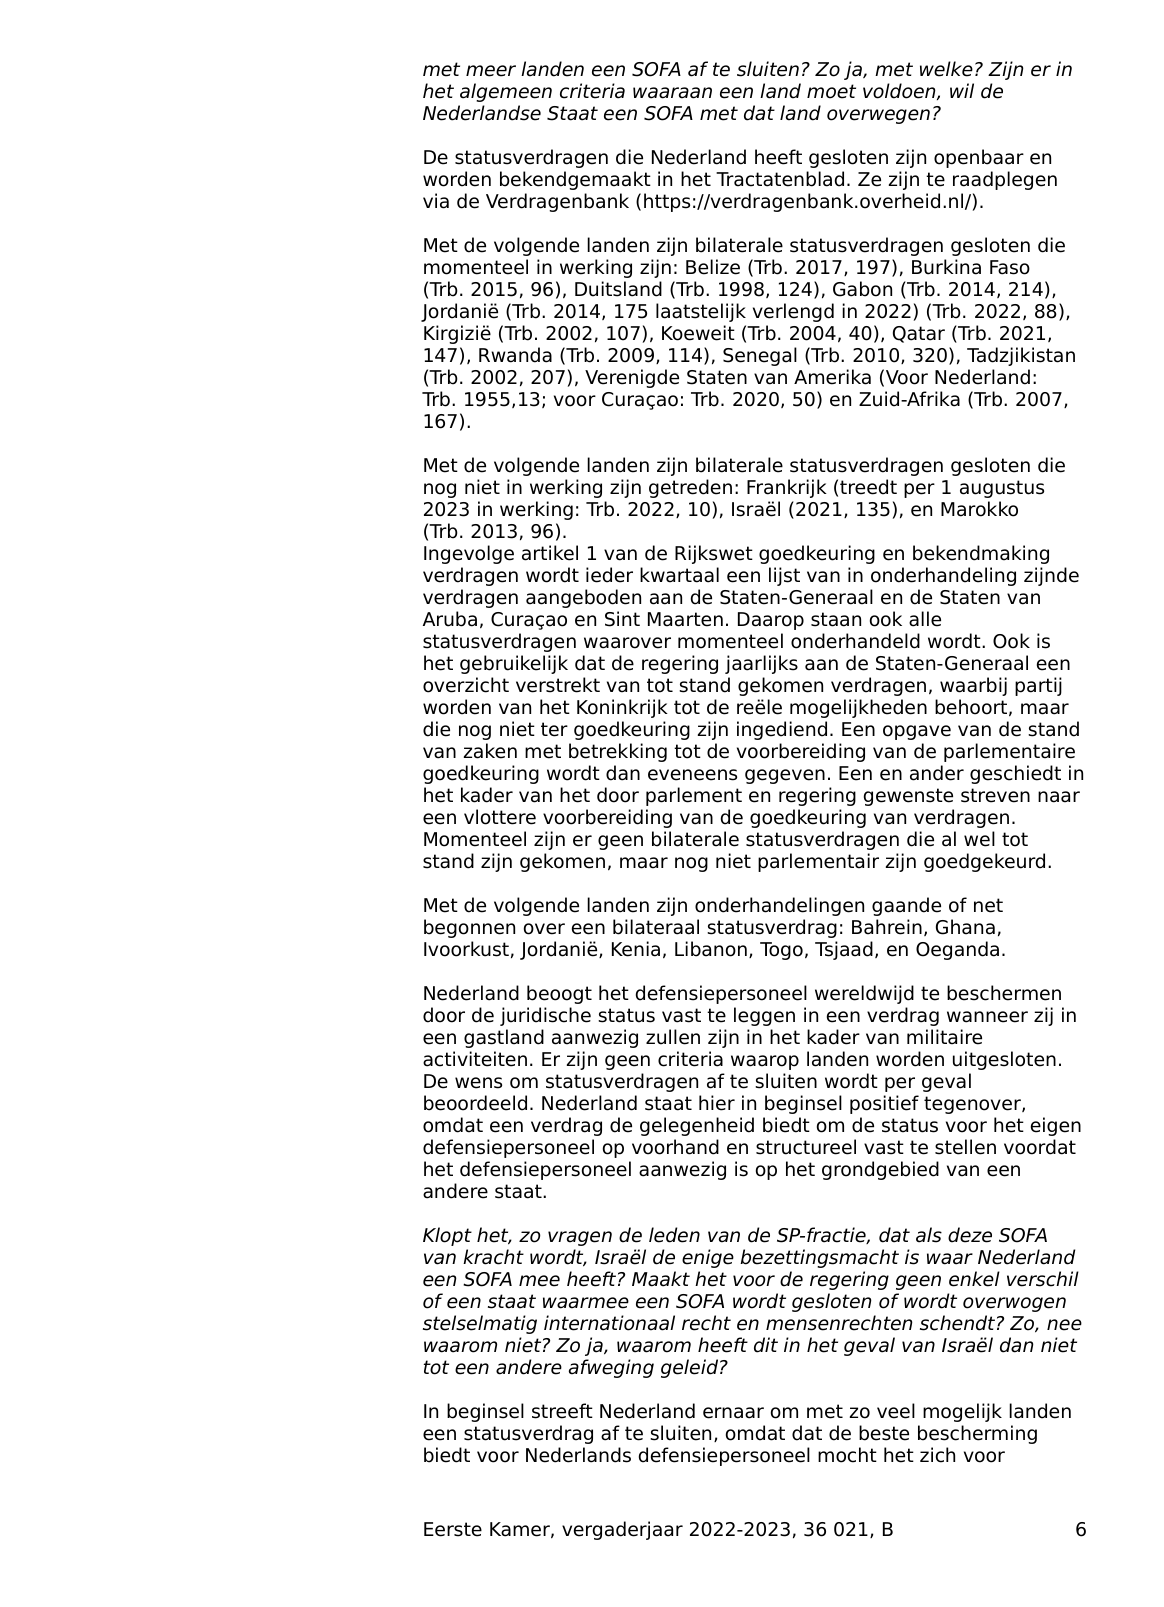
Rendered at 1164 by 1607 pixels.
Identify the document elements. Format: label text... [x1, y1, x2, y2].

text In beginsel streeft Nederland ernaar om met zo veel mogelijk landen een statusverdrag af te sluiten, omdat dat de beste bescherming biedt voor Nederlands defensiepersoneel mocht het zich voor [422, 1401, 1087, 1467]
text met meer landen een SOFA af te sluiten? Zo ja, met welke? Zijn er in het algemeen criteria waaraan een land moet voldoen, wil de Nederlandse Staat een SOFA met dat land overwegen? [422, 59, 1087, 125]
text Met de volgende landen zijn bilaterale statusverdragen gesloten die nog niet in werking zijn getreden: Frankrijk (treedt per 1 augustus 2023 in werking: Trb. 2022, 10), Israël (2021, 135), en Marokko (Trb. 2013, 96). [422, 455, 1087, 543]
text De statusverdragen die Nederland heeft gesloten zijn openbaar en worden bekendgemaakt in het Tractatenblad. Ze zijn te raadplegen via de Verdragenbank (https://verdragenbank.overheid.nl/). [422, 147, 1087, 213]
text Met de volgende landen zijn onderhandelingen gaande of net begonnen over een bilateraal statusverdrag: Bahrein, Ghana, Ivoorkust, Jordanië, Kenia, Libanon, Togo, Tsjaad, en Oeganda. [422, 895, 1087, 961]
text Ingevolge artikel 1 van de Rijkswet goedkeuring en bekendmaking verdragen wordt ieder kwartaal een lijst van in onderhandeling zijnde verdragen aangeboden aan de Staten-Generaal en de Staten van Aruba, Curaçao en Sint Maarten. Daarop staan ook alle statusverdragen waarover momenteel onderhandeld wordt. Ook is het gebruikelijk dat de regering jaarlijks aan de Staten-Generaal een overzicht verstrekt van tot stand gekomen verdragen, waarbij partij worden van het Koninkrijk tot de reële mogelijkheden behoort, maar die nog niet ter goedkeuring zijn ingediend. Een opgave van de stand van zaken met betrekking tot de voorbereiding van de parlementaire goedkeuring wordt dan eveneens gegeven. Een en ander geschiedt in het kader van het door parlement en regering gewenste streven naar een vlottere voorbereiding van de goedkeuring van verdragen. Momenteel zijn er geen bilaterale statusverdragen die al wel tot stand zijn gekomen, maar nog niet parlementair zijn goedgekeurd. [422, 543, 1087, 873]
text Klopt het, zo vragen de leden van de SP-fractie, dat als deze SOFA van kracht wordt, Israël de enige bezettingsmacht is waar Nederland een SOFA mee heeft? Maakt het voor de regering geen enkel verschil of een staat waarmee een SOFA wordt gesloten of wordt overwogen stelselmatig internationaal recht en mensenrechten schendt? Zo, nee waarom niet? Zo ja, waarom heeft dit in het geval van Israël dan niet tot een andere afweging geleid? [422, 1225, 1087, 1379]
text Met de volgende landen zijn bilaterale statusverdragen gesloten die momenteel in werking zijn: Belize (Trb. 2017, 197), Burkina Faso (Trb. 2015, 96), Duitsland (Trb. 1998, 124), Gabon (Trb. 2014, 214), Jordanië (Trb. 2014, 175 laatstelijk verlengd in 2022) (Trb. 2022, 88), Kirgizië (Trb. 2002, 107), Koeweit (Trb. 2004, 40), Qatar (Trb. 2021, 147), Rwanda (Trb. 2009, 114), Senegal (Trb. 2010, 320), Tadzjikistan (Trb. 2002, 207), Verenigde Staten van Amerika (Voor Nederland: Trb. 1955,13; voor Curaçao: Trb. 2020, 50) en Zuid-Afrika (Trb. 2007, 167). [422, 235, 1087, 433]
text Nederland beoogt het defensiepersoneel wereldwijd te beschermen door de juridische status vast te leggen in een verdrag wanneer zij in een gastland aanwezig zullen zijn in het kader van militaire activiteiten. Er zijn geen criteria waarop landen worden uitgesloten. De wens om statusverdragen af te sluiten wordt per geval beoordeeld. Nederland staat hier in beginsel positief tegenover, omdat een verdrag de gelegenheid biedt om de status voor het eigen defensiepersoneel op voorhand en structureel vast te stellen voordat het defensiepersoneel aanwezig is op het grondgebied van een andere staat. [422, 983, 1087, 1203]
